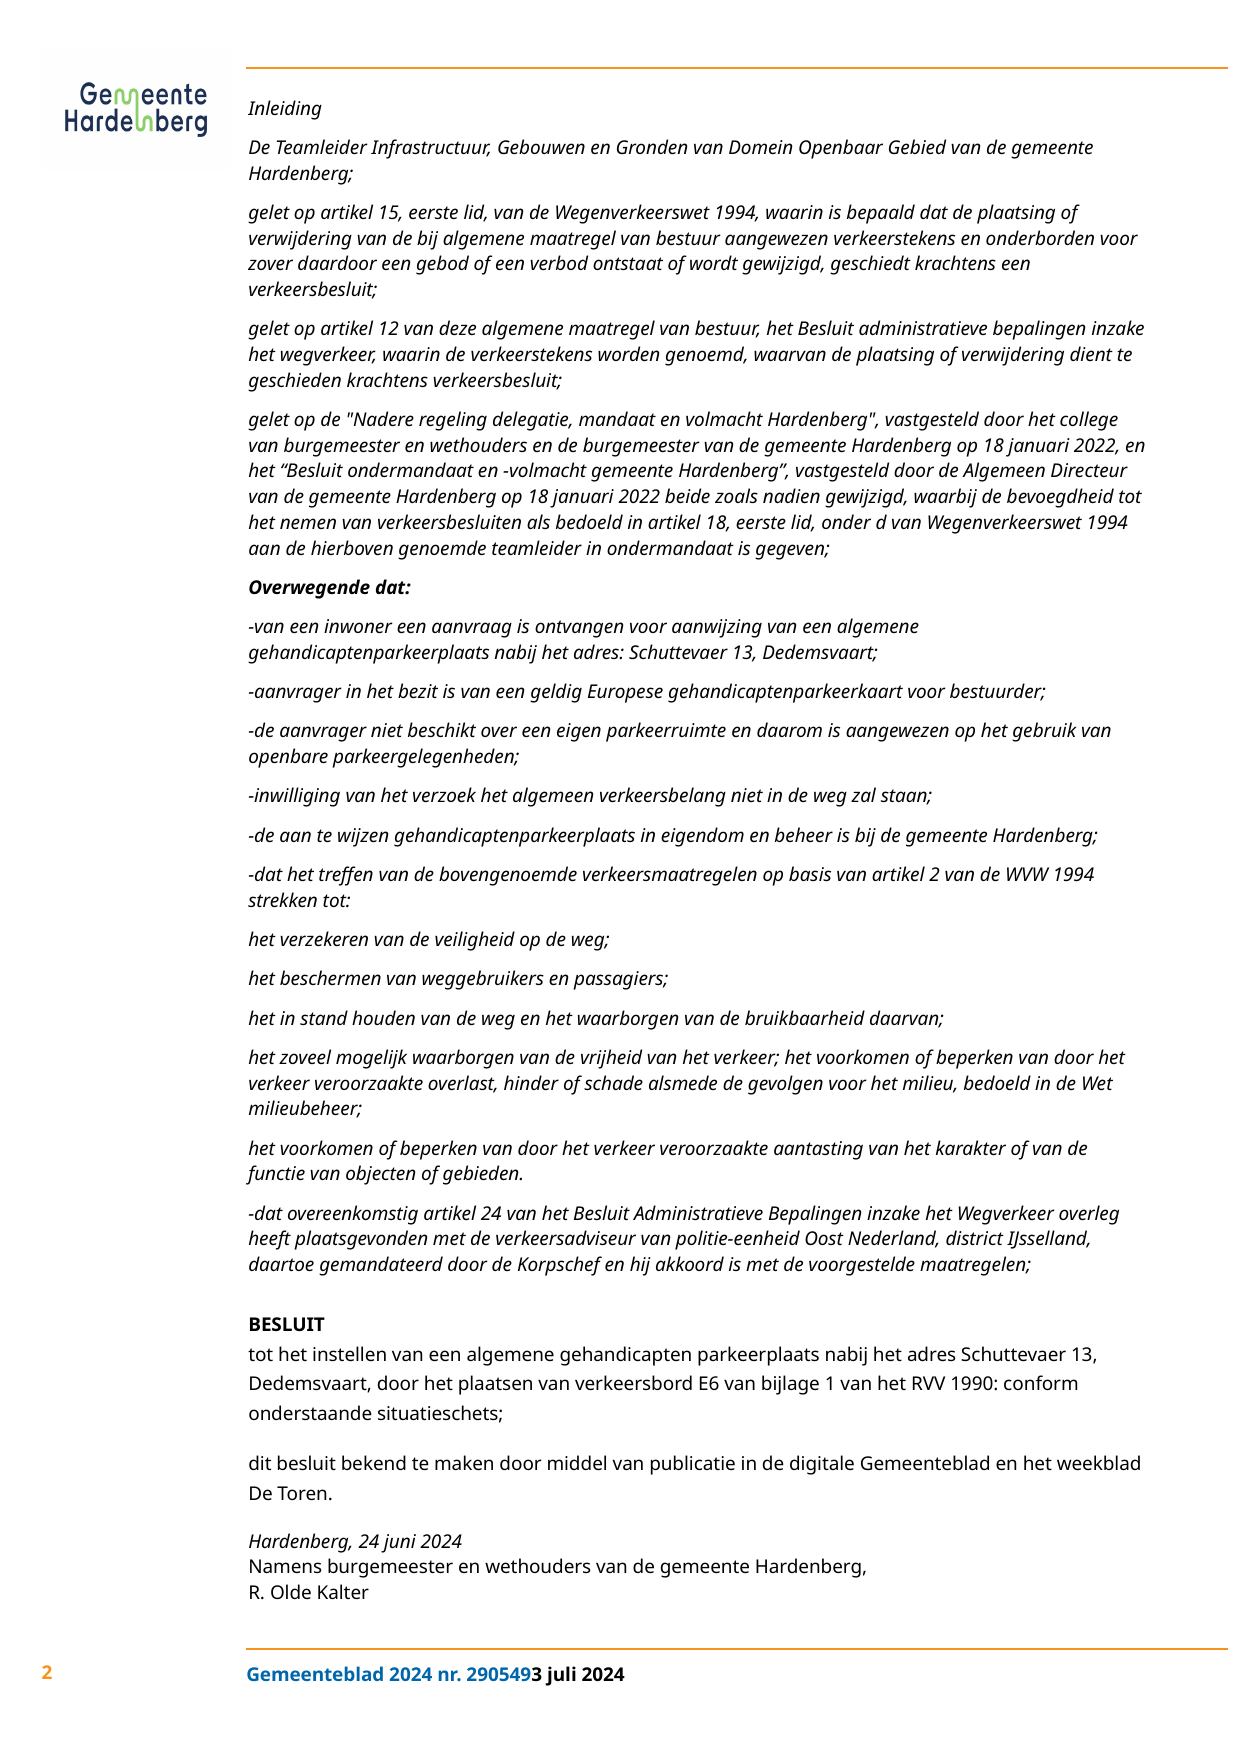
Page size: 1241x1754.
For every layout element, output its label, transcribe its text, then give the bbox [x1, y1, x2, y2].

text -de aanvrager niet beschikt over een eigen parkeerruimte en daarom is aangewezen op het gebruik van openbare parkeergelegenheden; [248, 718, 1152, 769]
text Inleiding [248, 95, 1152, 121]
text het in stand houden van de weg en het waarborgen van de bruikbaarheid daarvan; [248, 1005, 1152, 1031]
text het zoveel mogelijk waarborgen van de vrijheid van het verkeer; het voorkomen of beperken van door het verkeer veroorzaakte overlast, hinder of schade alsmede de gevolgen voor het milieu, bedoeld in de Wet milieubeheer; [248, 1044, 1152, 1121]
text -dat het treffen van de bovengenoemde verkeersmaatregelen op basis van artikel 2 van de WVW 1994 strekken tot: [248, 861, 1152, 913]
text tot het instellen van een algemene gehandicapten parkeerplaats nabij het adres Schuttevaer 13, Dedemsvaart, door het plaatsen van verkeersbord E6 van bijlage 1 van het RVV 1990: conform onderstaande situatieschets; [248, 1341, 1152, 1426]
text -de aan te wijzen gehandicaptenparkeerplaats in eigendom en beheer is bij de gemeente Hardenberg; [248, 822, 1152, 848]
text -van een inwoner een aanvraag is ontvangen voor aanwijzing van een algemene gehandicaptenparkeerplaats nabij het adres: Schuttevaer 13, Dedemsvaart; [248, 613, 1152, 665]
text -inwilliging van het verzoek het algemeen verkeersbelang niet in de weg zal staan; [248, 783, 1152, 808]
picture [41, 47, 231, 172]
text gelet op artikel 12 van deze algemene maatregel van bestuur, het Besluit administratieve bepalingen inzake het wegverkeer, waarin de verkeerstekens worden genoemd, waarvan de plaatsing of verwijdering dient te geschieden krachtens verkeersbesluit; [248, 316, 1152, 393]
text -aanvrager in het bezit is van een geldig Europese gehandicaptenparkeerkaart voor bestuurder; [248, 678, 1152, 704]
text dit besluit bekend te maken door middel van publicatie in de digitale Gemeenteblad en het weekblad De Toren. [248, 1451, 1152, 1506]
text Hardenberg, 24 juni 2024 [248, 1528, 1152, 1554]
text De Teamleider Infrastructuur, Gebouwen en Gronden van Domein Openbaar Gebied van de gemeente Hardenberg; [248, 134, 1152, 186]
text het verzekeren van de veiligheid op de weg; [248, 926, 1152, 952]
text BESLUIT [248, 1311, 1152, 1337]
text R. Olde Kalter [248, 1579, 1152, 1605]
text Namens burgemeester en wethouders van de gemeente Hardenberg, [248, 1554, 1152, 1579]
text Overwegende dat: [248, 574, 1152, 600]
text gelet op de "Nadere regeling delegatie, mandaat en volmacht Hardenberg", vastgesteld door het college van burgemeester en wethouders en de burgemeester van de gemeente Hardenberg op 18 januari 2022, en het “Besluit ondermandaat en -volmacht gemeente Hardenberg”, vastgesteld door de Algemeen Directeur van de gemeente Hardenberg op 18 januari 2022 beide zoals nadien gewijzigd, waarbij de bevoegdheid tot het nemen van verkeersbesluiten als bedoeld in artikel 18, eerste lid, onder d van Wegenverkeerswet 1994 aan de hierboven genoemde teamleider in ondermandaat is gegeven; [248, 406, 1152, 561]
text het beschermen van weggebruikers en passagiers; [248, 966, 1152, 991]
text -dat overeenkomstig artikel 24 van het Besluit Administratieve Bepalingen inzake het Wegverkeer overleg heeft plaatsgevonden met de verkeersadviseur van politie-eenheid Oost Nederland, district IJsselland, daartoe gemandateerd door de Korpschef en hij akkoord is met de voorgestelde maatregelen; [248, 1200, 1152, 1277]
text het voorkomen of beperken van door het verkeer veroorzaakte aantasting van het karakter of van de functie van objecten of gebieden. [248, 1135, 1152, 1186]
text gelet op artikel 15, eerste lid, van de Wegenverkeerswet 1994, waarin is bepaald dat de plaatsing of verwijdering van de bij algemene maatregel van bestuur aangewezen verkeerstekens en onderborden voor zover daardoor een gebod of een verbod ontstaat of wordt gewijzigd, geschiedt krachtens een verkeersbesluit; [248, 199, 1152, 302]
